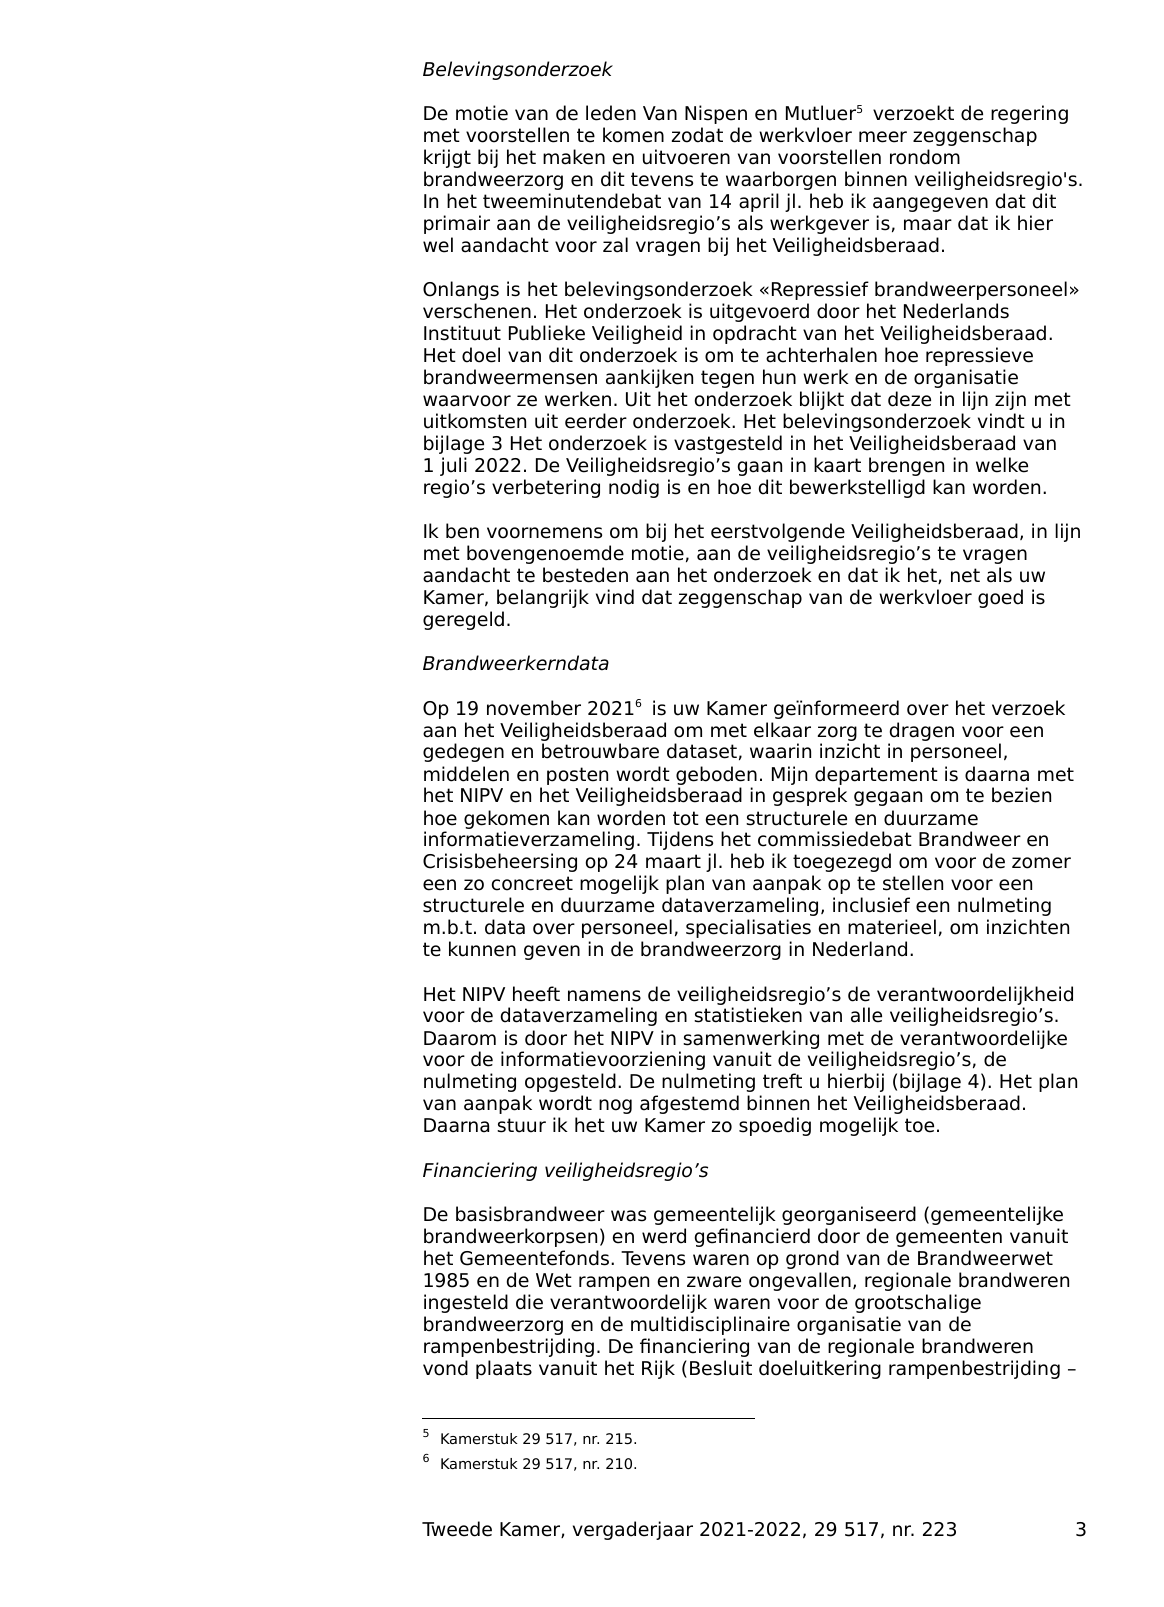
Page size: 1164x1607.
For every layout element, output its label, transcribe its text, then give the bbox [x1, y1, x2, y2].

text Ik ben voornemens om bij het eerstvolgende Veiligheidsberaad, in lijn met bovengenoemde motie, aan de veiligheidsregio’s te vragen aandacht te besteden aan het onderzoek en dat ik het, net als uw Kamer, belangrijk vind dat zeggenschap van de werkvloer goed is geregeld. [422, 521, 1087, 631]
subtitle Financiering veiligheidsregio’s [422, 1159, 1087, 1181]
subtitle Brandweerkerndata [422, 653, 1087, 675]
subtitle Belevingsonderzoek [422, 59, 1087, 81]
text De motie van de leden Van Nispen en Mutluer verzoekt de regering met voorstellen te komen zodat de werkvloer meer zeggenschap krijgt bij het maken en uitvoeren van voorstellen rondom brandweerzorg en dit tevens te waarborgen binnen veiligheidsregio's. In het tweeminutendebat van 14 april jl. heb ik aangegeven dat dit primair aan de veiligheidsregio’s als werkgever is, maar dat ik hier wel aandacht voor zal vragen bij het Veiligheidsberaad. [422, 103, 1087, 257]
text Kamerstuk 29 517, nr. 210. [422, 1452, 1087, 1474]
text Het NIPV heeft namens de veiligheidsregio’s de verantwoordelijkheid voor de dataverzameling en statistieken van alle veiligheidsregio’s. Daarom is door het NIPV in samenwerking met de verantwoordelijke voor de informatievoorziening vanuit de veiligheidsregio’s, de nulmeting opgesteld. De nulmeting treft u hierbij (bijlage 4). Het plan van aanpak wordt nog afgestemd binnen het Veiligheidsberaad. Daarna stuur ik het uw Kamer zo spoedig mogelijk toe. [422, 983, 1087, 1137]
text Op 19 november 2021 is uw Kamer geïnformeerd over het verzoek aan het Veiligheidsberaad om met elkaar zorg te dragen voor een gedegen en betrouwbare dataset, waarin inzicht in personeel, middelen en posten wordt geboden. Mijn departement is daarna met het NIPV en het Veiligheidsberaad in gesprek gegaan om te bezien hoe gekomen kan worden tot een structurele en duurzame informatieverzameling. Tijdens het commissiedebat Brandweer en Crisisbeheersing op 24 maart jl. heb ik toegezegd om voor de zomer een zo concreet mogelijk plan van aanpak op te stellen voor een structurele en duurzame dataverzameling, inclusief een nulmeting m.b.t. data over personeel, specialisaties en materieel, om inzichten te kunnen geven in de brandweerzorg in Nederland. [422, 697, 1087, 961]
text Kamerstuk 29 517, nr. 215. [422, 1427, 1087, 1449]
text Onlangs is het belevingsonderzoek «Repressief brandweerpersoneel» verschenen. Het onderzoek is uitgevoerd door het Nederlands Instituut Publieke Veiligheid in opdracht van het Veiligheidsberaad. Het doel van dit onderzoek is om te achterhalen hoe repressieve brandweermensen aankijken tegen hun werk en de organisatie waarvoor ze werken. Uit het onderzoek blijkt dat deze in lijn zijn met uitkomsten uit eerder onderzoek. Het belevingsonderzoek vindt u in bijlage 3 Het onderzoek is vastgesteld in het Veiligheidsberaad van 1 juli 2022. De Veiligheidsregio’s gaan in kaart brengen in welke regio’s verbetering nodig is en hoe dit bewerkstelligd kan worden. [422, 279, 1087, 499]
text De basisbrandweer was gemeentelijk georganiseerd (gemeentelijke brandweerkorpsen) en werd gefinancierd door de gemeenten vanuit het Gemeentefonds. Tevens waren op grond van de Brandweerwet 1985 en de Wet rampen en zware ongevallen, regionale brandweren ingesteld die verantwoordelijk waren voor de grootschalige brandweerzorg en de multidisciplinaire organisatie van de rampenbestrijding. De financiering van de regionale brandweren vond plaats vanuit het Rijk (Besluit doeluitkering rampenbestrijding – [422, 1204, 1087, 1379]
